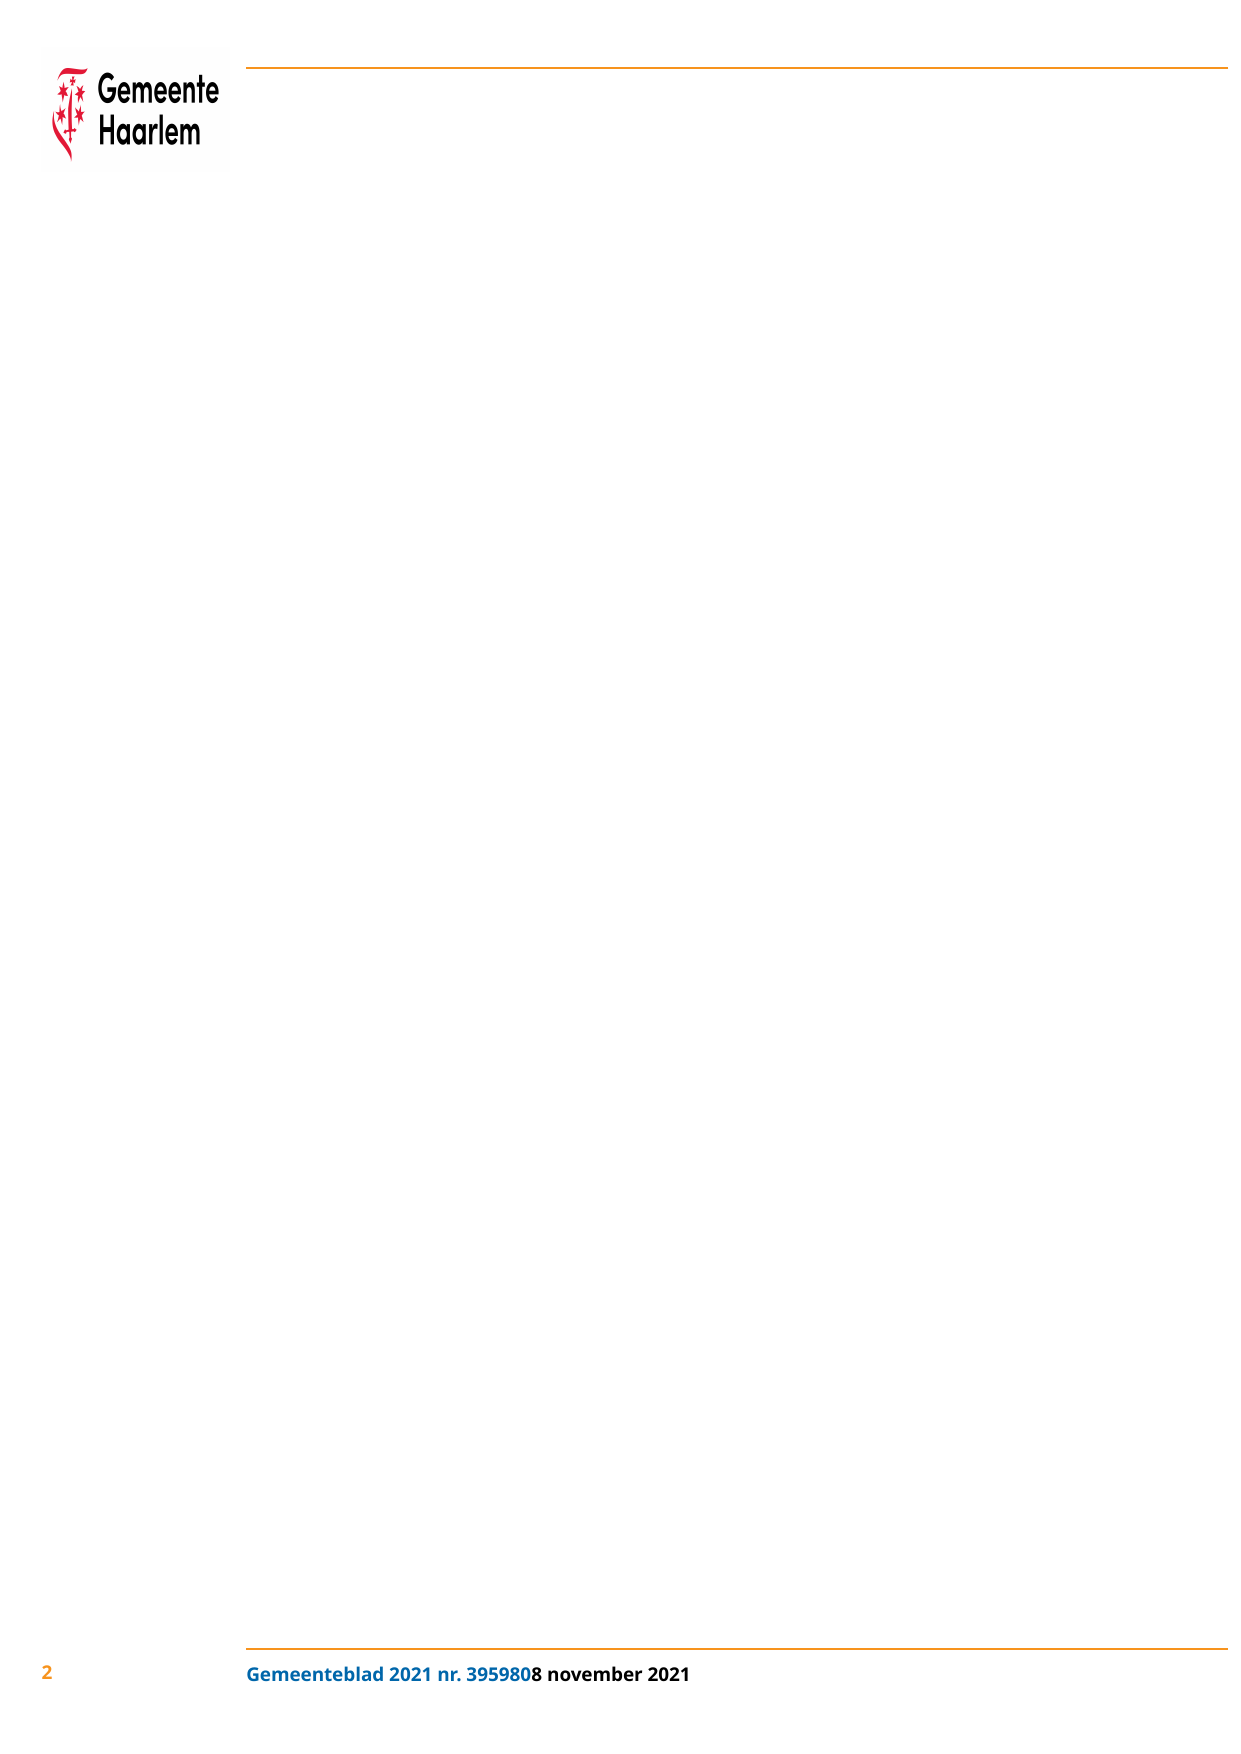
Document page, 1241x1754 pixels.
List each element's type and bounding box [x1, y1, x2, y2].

picture [41, 47, 231, 172]
